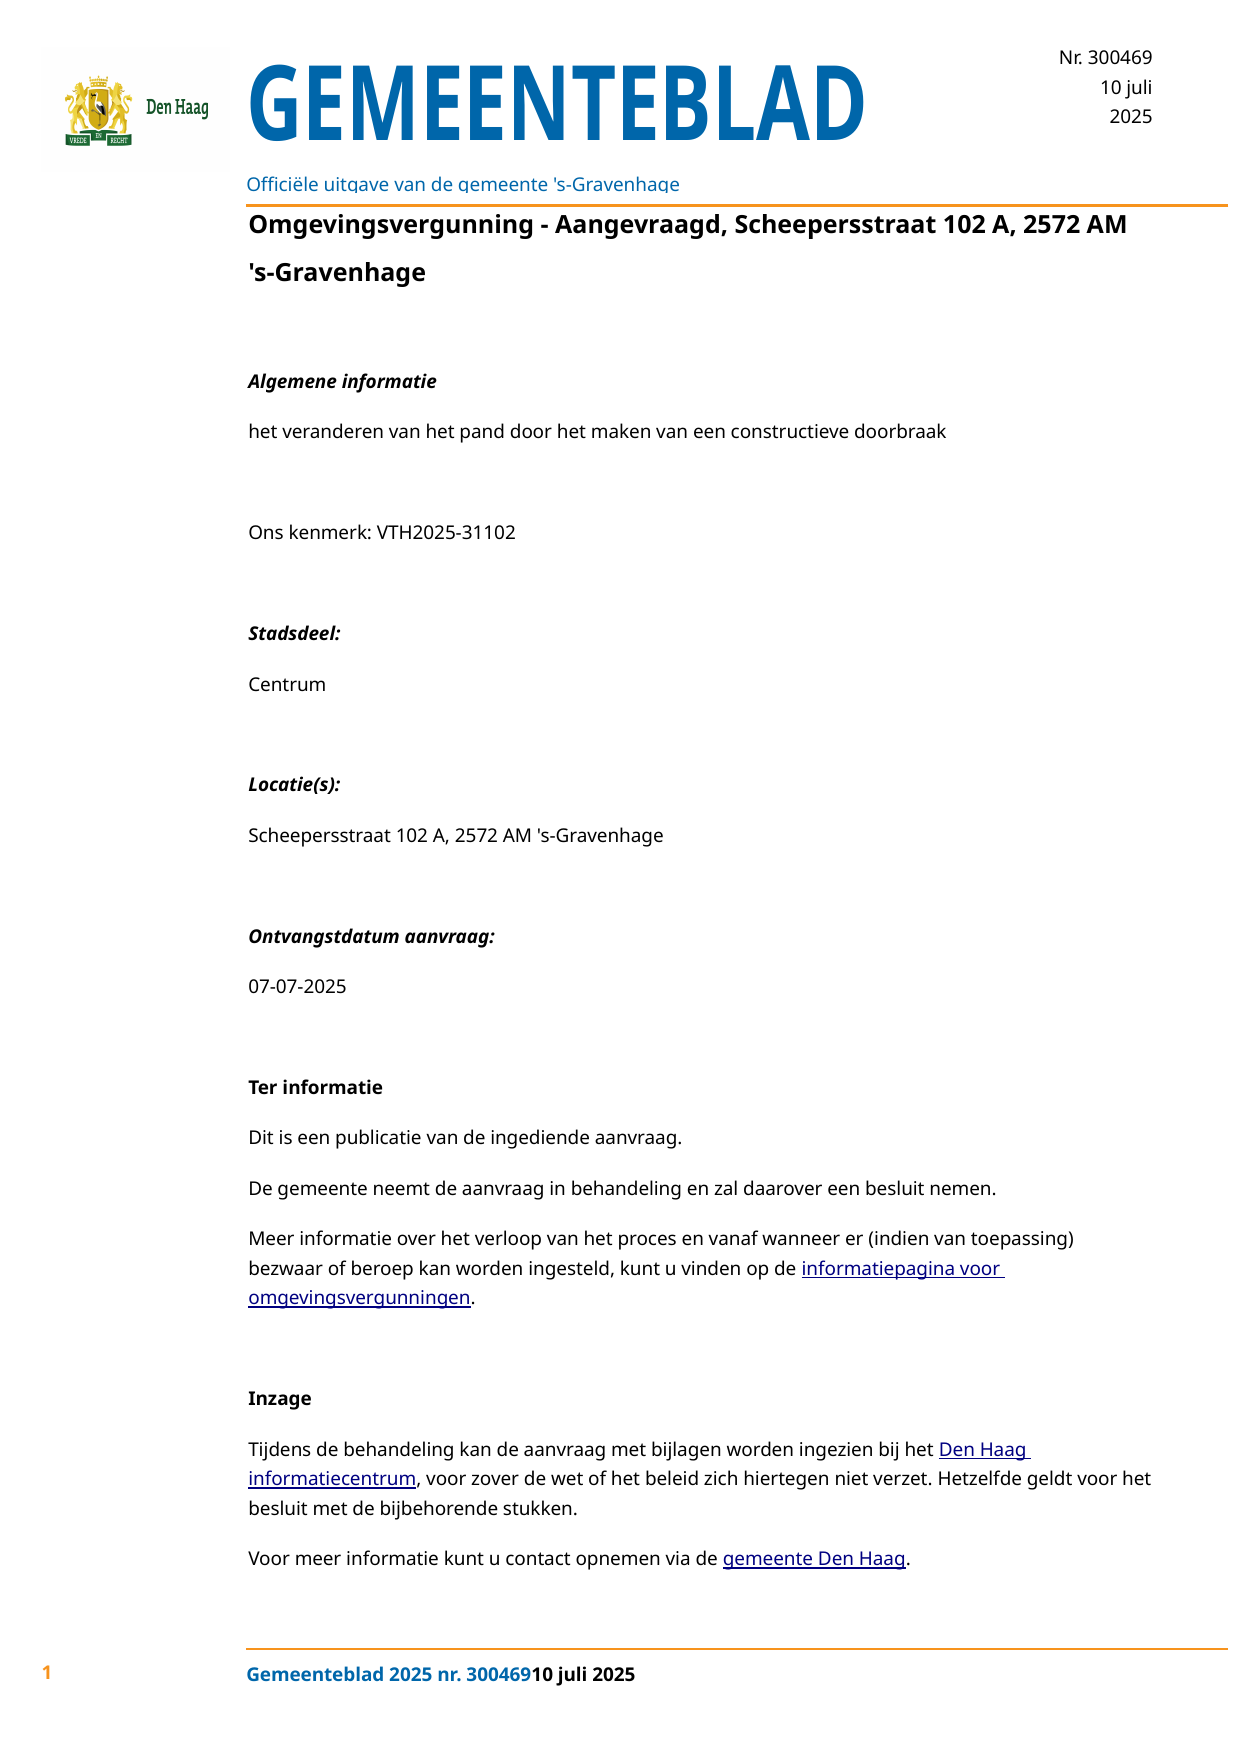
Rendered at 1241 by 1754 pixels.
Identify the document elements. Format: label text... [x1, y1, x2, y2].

text De gemeente neemt de aanvraag in behandeling en zal daarover een besluit nemen. [248, 1175, 1152, 1201]
text Inzage [248, 1385, 1152, 1411]
text Stadsdeel: [248, 620, 1152, 646]
text Tijdens de behandeling kan de aanvraag met bijlagen worden ingezien bij het Den Haag informatiecentrum, voor zover de wet of het beleid zich hiertegen niet verzet. Hetzelfde geldt voor het besluit met de bijbehorende stukken. [248, 1436, 1152, 1521]
text Voor meer informatie kunt u contact opnemen via de gemeente Den Haag. [248, 1545, 1152, 1571]
text Dit is een publicatie van de ingediende aanvraag. [248, 1124, 1152, 1150]
text Ons kenmerk: VTH2025-31102 [248, 519, 1152, 545]
picture [41, 47, 231, 172]
text Locatie(s): [248, 772, 1152, 797]
text Centrum [248, 671, 1152, 697]
text Meer informatie over het verloop van het proces en vanaf wanneer er (indien van toepassing) bezwaar of beroep kan worden ingesteld, kunt u vinden op de informatiepagina voor omgevingsvergunningen. [248, 1225, 1152, 1310]
text Omgevingsvergunning - Aangevraagd, Scheepersstraat 102 A, 2572 AM 's-Gravenhage [248, 207, 1152, 288]
text Scheepersstraat 102 A, 2572 AM 's-Gravenhage [248, 822, 1152, 848]
text Ter informatie [248, 1074, 1152, 1100]
text Ontvangstdatum aanvraag: [248, 923, 1152, 949]
text Algemene informatie [248, 368, 1152, 394]
text het veranderen van het pand door het maken van een constructieve doorbraak [248, 419, 1152, 444]
text 07-07-2025 [248, 973, 1152, 999]
